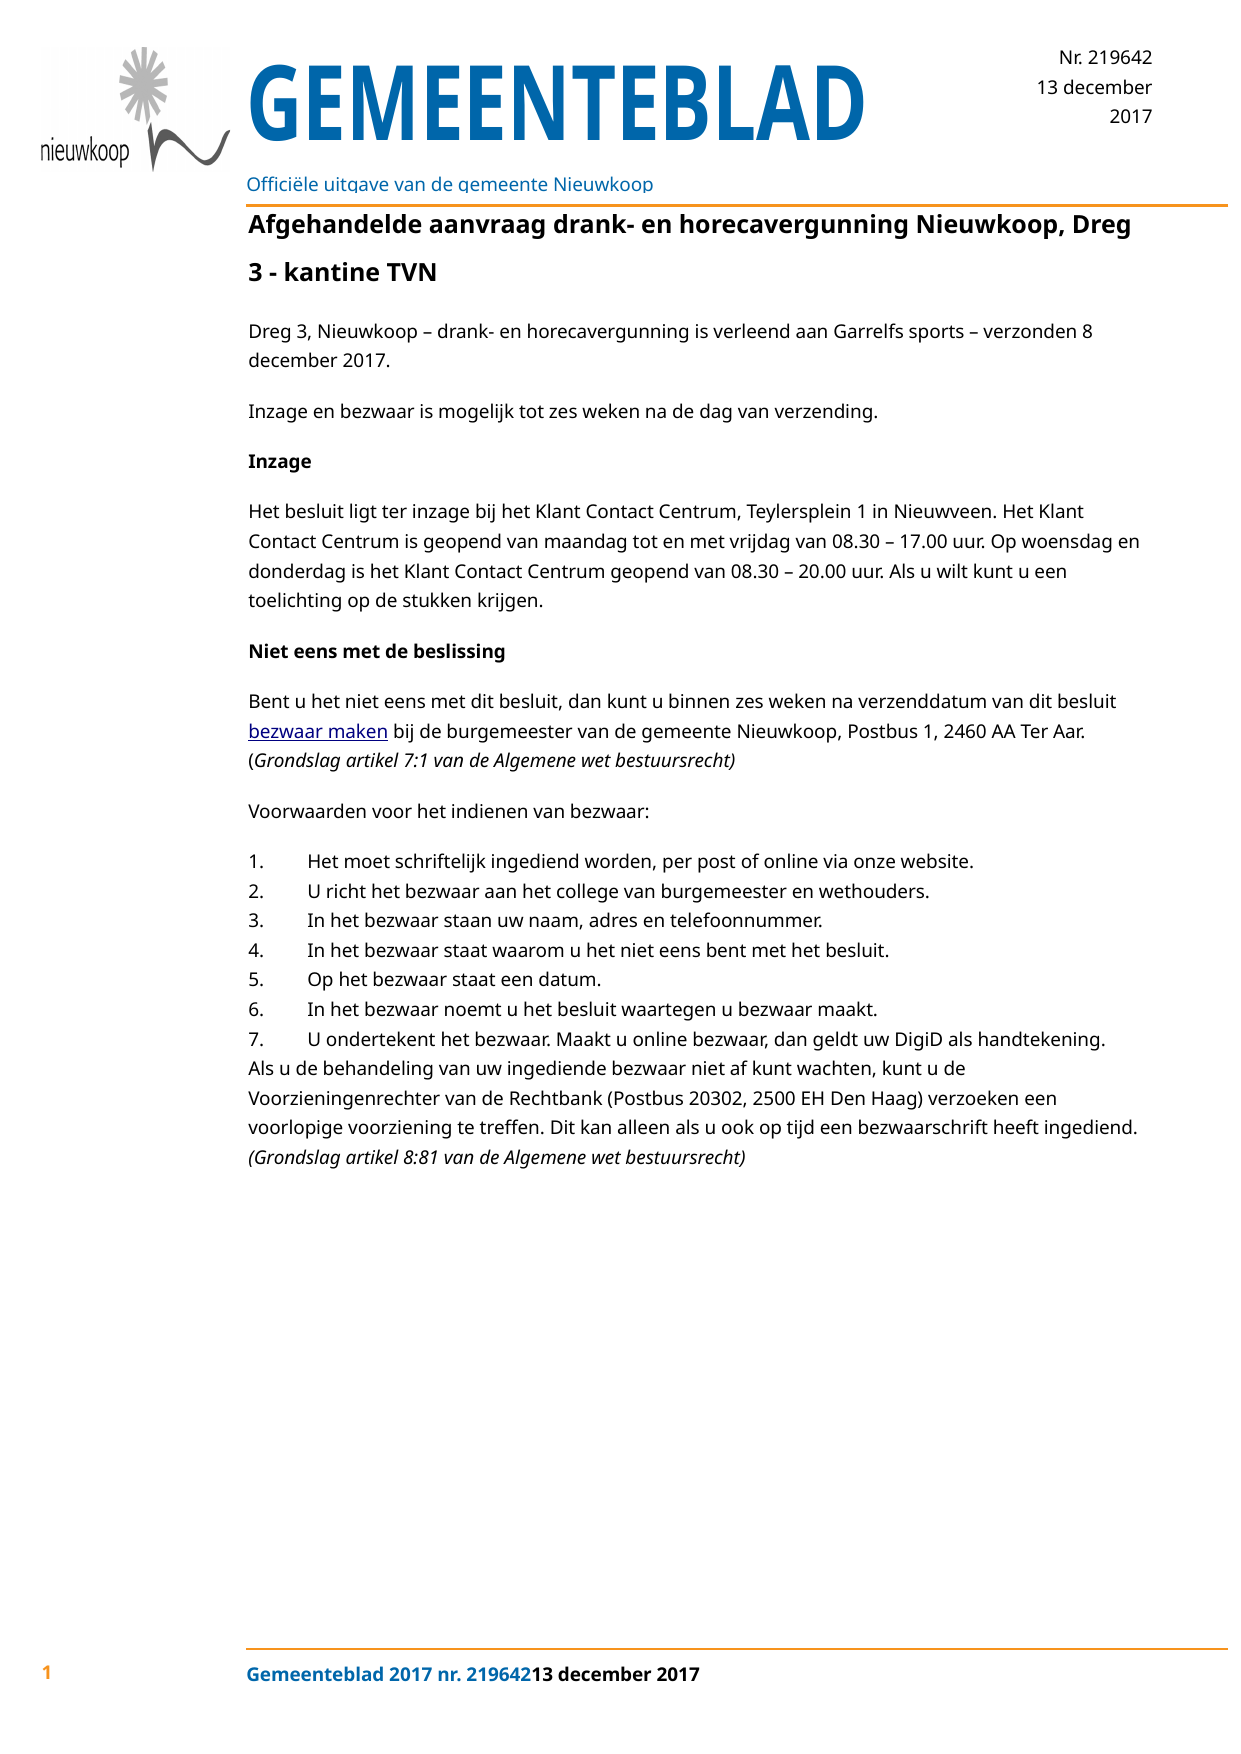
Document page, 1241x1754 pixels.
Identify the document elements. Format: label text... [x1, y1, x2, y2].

list In het bezwaar staan uw naam, adres en telefoonnummer. [248, 907, 1152, 933]
list Op het bezwaar staat een datum. [248, 967, 1152, 992]
list U richt het bezwaar aan het college van burgemeester en wethouders. [248, 878, 1152, 904]
text Bent u het niet eens met dit besluit, dan kunt u binnen zes weken na verzenddatum van dit besluit bezwaar maken bij de burgemeester van de gemeente Nieuwkoop, Postbus 1, 2460 AA Ter Aar. (Grondslag artikel 7:1 van de Algemene wet bestuursrecht) [248, 688, 1152, 773]
text Niet eens met de beslissing [248, 638, 1152, 664]
list In het bezwaar noemt u het besluit waartegen u bezwaar maakt. [248, 996, 1152, 1022]
text Afgehandelde aanvraag drank- en horecavergunning Nieuwkoop, Dreg 3 - kantine TVN [248, 207, 1152, 288]
list Het moet schriftelijk ingediend worden, per post of online via onze website. [248, 848, 1152, 874]
text Het besluit ligt ter inzage bij het Klant Contact Centrum, Teylersplein 1 in Nieuwveen. Het Klant Contact Centrum is geopend van maandag tot en met vrijdag van 08.30 – 17.00 uur. Op woensdag en donderdag is het Klant Contact Centrum geopend van 08.30 – 20.00 uur. Als u wilt kunt u een toelichting op de stukken krijgen. [248, 499, 1152, 613]
text Inzage en bezwaar is mogelijk tot zes weken na de dag van verzending. [248, 398, 1152, 424]
text Dreg 3, Nieuwkoop – drank- en horecavergunning is verleend aan Garrelfs sports – verzonden 8 december 2017. [248, 318, 1152, 373]
list U ondertekent het bezwaar. Maakt u online bezwaar, dan geldt uw DigiD als handtekening. [248, 1026, 1152, 1052]
list In het bezwaar staat waarom u het niet eens bent met het besluit. [248, 937, 1152, 963]
picture [41, 47, 231, 172]
text Inzage [248, 448, 1152, 474]
text Als u de behandeling van uw ingediende bezwaar niet af kunt wachten, kunt u de Voorzieningenrechter van de Rechtbank (Postbus 20302, 2500 EH Den Haag) verzoeken een voorlopige voorziening te treffen. Dit kan alleen als u ook op tijd een bezwaarschrift heeft ingediend. (Grondslag artikel 8:81 van de Algemene wet bestuursrecht) [248, 1055, 1152, 1170]
text Voorwaarden voor het indienen van bezwaar: [248, 798, 1152, 824]
